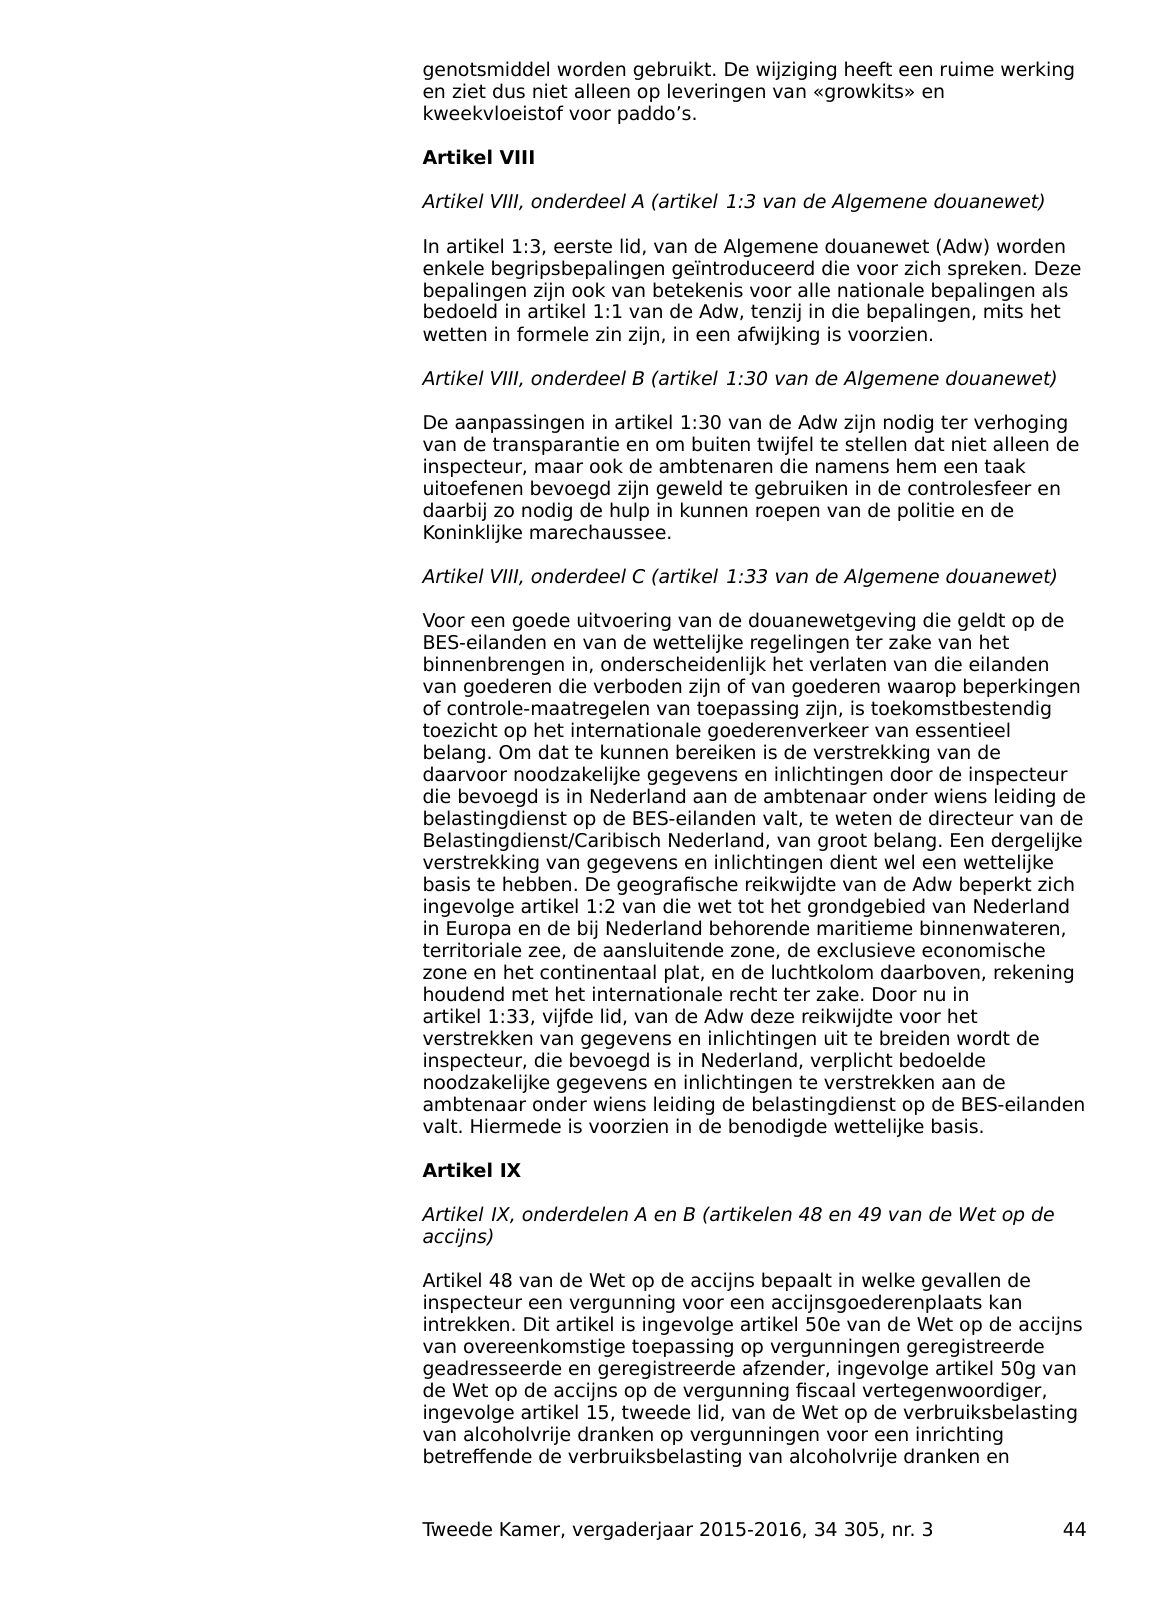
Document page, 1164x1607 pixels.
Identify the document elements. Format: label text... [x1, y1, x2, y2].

text Artikel 48 van de Wet op de accijns bepaalt in welke gevallen de inspecteur een vergunning voor een accijnsgoederenplaats kan intrekken. Dit artikel is ingevolge artikel 50e van de Wet op de accijns van overeenkomstige toepassing op vergunningen geregistreerde geadresseerde en geregistreerde afzender, ingevolge artikel 50g van de Wet op de accijns op de vergunning fiscaal vertegenwoordiger, ingevolge artikel 15, tweede lid, van de Wet op de verbruiksbelasting van alcoholvrije dranken op vergunningen voor een inrichting betreffende de verbruiksbelasting van alcoholvrije dranken en [422, 1270, 1087, 1468]
text In artikel 1:3, eerste lid, van de Algemene douanewet (Adw) worden enkele begripsbepalingen geïntroduceerd die voor zich spreken. Deze bepalingen zijn ook van betekenis voor alle nationale bepalingen als bedoeld in artikel 1:1 van de Adw, tenzij in die bepalingen, mits het wetten in formele zin zijn, in een afwijking is voorzien. [422, 236, 1087, 345]
subtitle Artikel IX, onderdelen A en B (artikelen 48 en 49 van de Wet op de accijns) [422, 1204, 1087, 1248]
subtitle Artikel IX [422, 1160, 1087, 1182]
subtitle Artikel VIII [422, 147, 1087, 169]
subtitle Artikel VIII, onderdeel A (artikel 1:3 van de Algemene douanewet) [422, 191, 1087, 213]
text De aanpassingen in artikel 1:30 van de Adw zijn nodig ter verhoging van de transparantie en om buiten twijfel te stellen dat niet alleen de inspecteur, maar ook de ambtenaren die namens hem een taak uitoefenen bevoegd zijn geweld te gebruiken in de controlesfeer en daarbij zo nodig de hulp in kunnen roepen van de politie en de Koninklijke marechaussee. [422, 412, 1087, 544]
subtitle Artikel VIII, onderdeel B (artikel 1:30 van de Algemene douanewet) [422, 368, 1087, 389]
subtitle Artikel VIII, onderdeel C (artikel 1:33 van de Algemene douanewet) [422, 566, 1087, 588]
text Voor een goede uitvoering van de douanewetgeving die geldt op de BES-eilanden en van de wettelijke regelingen ter zake van het binnenbrengen in, onderscheidenlijk het verlaten van die eilanden van goederen die verboden zijn of van goederen waarop beperkingen of controle-maatregelen van toepassing zijn, is toekomstbestendig toezicht op het internationale goederenverkeer van essentieel belang. Om dat te kunnen bereiken is de verstrekking van de daarvoor noodzakelijke gegevens en inlichtingen door de inspecteur die bevoegd is in Nederland aan de ambtenaar onder wiens leiding de belastingdienst op de BES-eilanden valt, te weten de directeur van de Belastingdienst/Caribisch Nederland, van groot belang. Een dergelijke verstrekking van gegevens en inlichtingen dient wel een wettelijke basis te hebben. De geografische reikwijdte van de Adw beperkt zich ingevolge artikel 1:2 van die wet tot het grondgebied van Nederland in Europa en de bij Nederland behorende maritieme binnenwateren, territoriale zee, de aansluitende zone, de exclusieve economische zone en het continentaal plat, en de luchtkolom daarboven, rekening houdend met het internationale recht ter zake. Door nu in artikel 1:33, vijfde lid, van de Adw deze reikwijdte voor het verstrekken van gegevens en inlichtingen uit te breiden wordt de inspecteur, die bevoegd is in Nederland, verplicht bedoelde noodzakelijke gegevens en inlichtingen te verstrekken aan de ambtenaar onder wiens leiding de belastingdienst op de BES-eilanden valt. Hiermede is voorzien in de benodigde wettelijke basis. [422, 610, 1087, 1137]
text genotsmiddel worden gebruikt. De wijziging heeft een ruime werking en ziet dus niet alleen op leveringen van «growkits» en kweekvloeistof voor paddo’s. [422, 59, 1087, 125]
